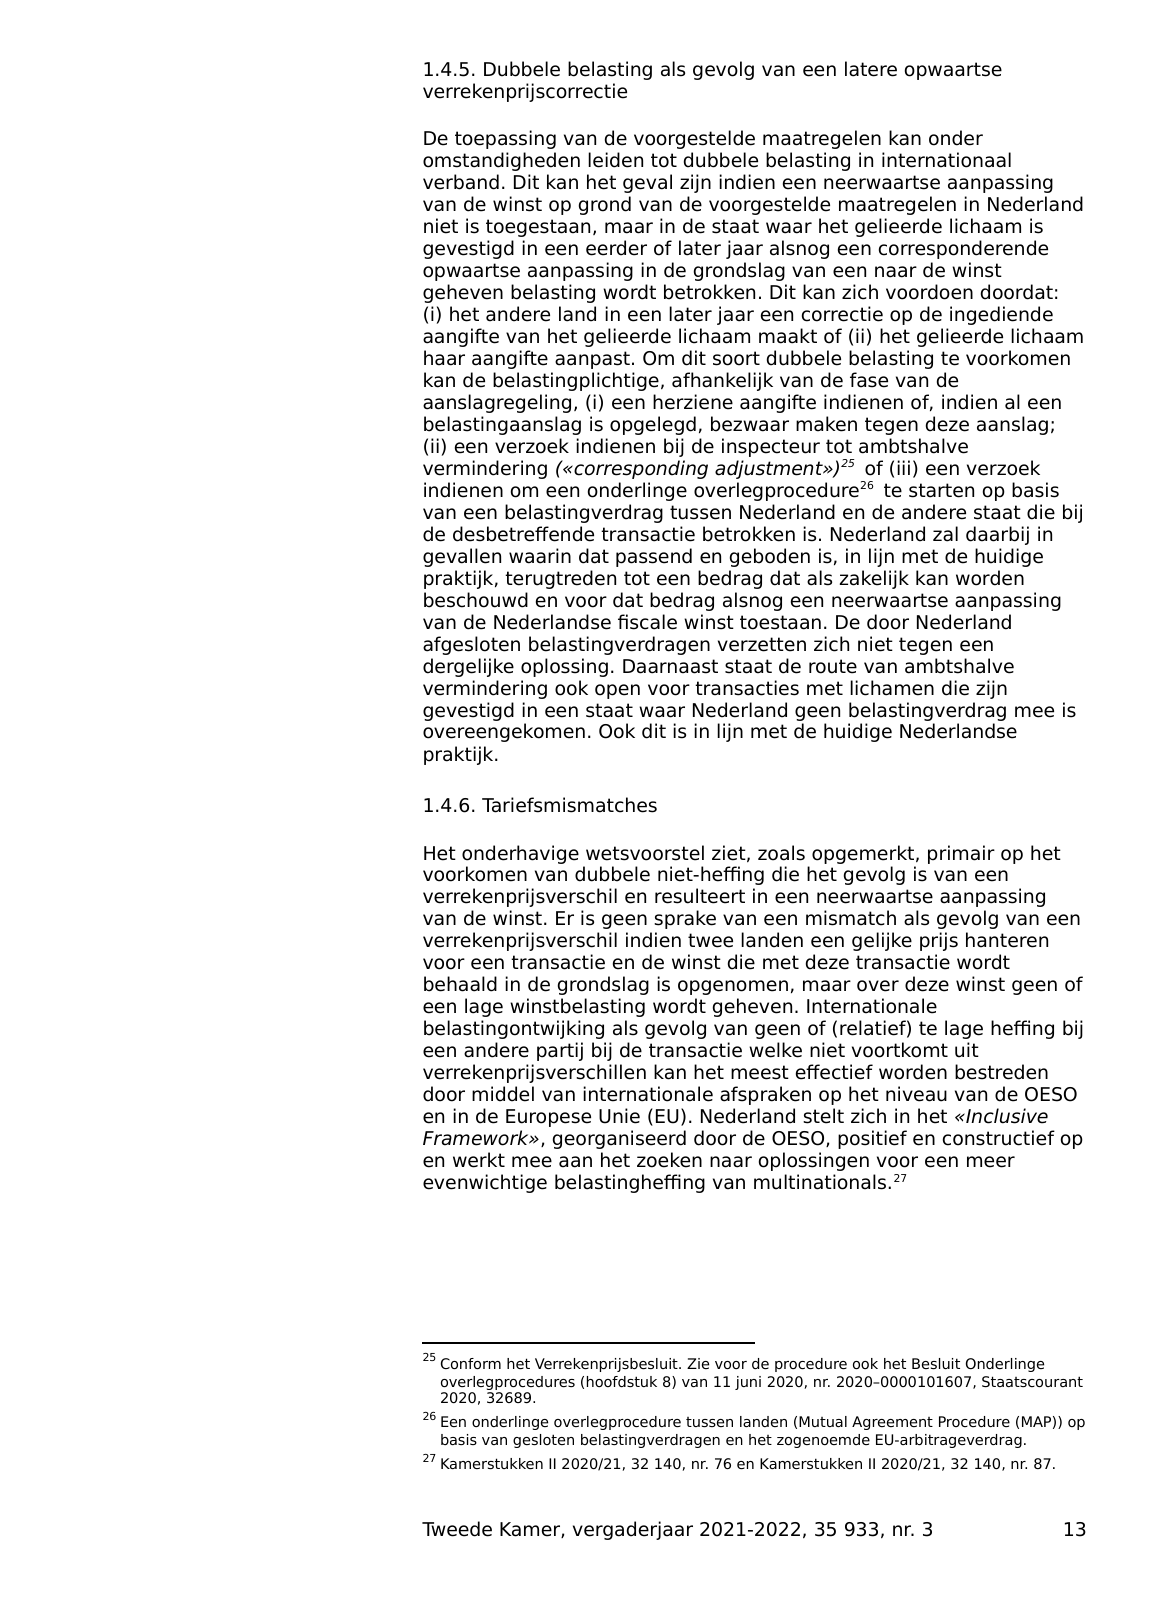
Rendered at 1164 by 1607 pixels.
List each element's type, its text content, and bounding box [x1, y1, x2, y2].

text Conform het Verrekenprijsbesluit. Zie voor de procedure ook het Besluit Onderlinge overlegprocedures (hoofdstuk 8) van 11 juni 2020, nr. 2020–0000101607, Staatscourant 2020, 32689. [422, 1352, 1087, 1407]
text Een onderlinge overlegprocedure tussen landen (Mutual Agreement Procedure (MAP)) op basis van gesloten belastingverdragen en het zogenoemde EU-arbitrageverdrag. [422, 1410, 1087, 1449]
subtitle 1.4.6. Tariefsmismatches [422, 795, 1087, 817]
text Het onderhavige wetsvoorstel ziet, zoals opgemerkt, primair op het voorkomen van dubbele niet-heffing die het gevolg is van een verrekenprijsverschil en resulteert in een neerwaartse aanpassing van de winst. Er is geen sprake van een mismatch als gevolg van een verrekenprijsverschil indien twee landen een gelijke prijs hanteren voor een transactie en de winst die met deze transactie wordt behaald in de grondslag is opgenomen, maar over deze winst geen of een lage winstbelasting wordt geheven. Internationale belastingontwijking als gevolg van geen of (relatief) te lage heffing bij een andere partij bij de transactie welke niet voortkomt uit verrekenprijsverschillen kan het meest effectief worden bestreden door middel van internationale afspraken op het niveau van de OESO en in de Europese Unie (EU). Nederland stelt zich in het «Inclusive Framework», georganiseerd door de OESO, positief en constructief op en werkt mee aan het zoeken naar oplossingen voor een meer evenwichtige belastingheffing van multinationals. [422, 842, 1087, 1194]
text Kamerstukken II 2020/21, 32 140, nr. 76 en Kamerstukken II 2020/21, 32 140, nr. 87. [422, 1452, 1087, 1474]
text De toepassing van de voorgestelde maatregelen kan onder omstandigheden leiden tot dubbele belasting in internationaal verband. Dit kan het geval zijn indien een neerwaartse aanpassing van de winst op grond van de voorgestelde maatregelen in Nederland niet is toegestaan, maar in de staat waar het gelieerde lichaam is gevestigd in een eerder of later jaar alsnog een corresponderende opwaartse aanpassing in de grondslag van een naar de winst geheven belasting wordt betrokken. Dit kan zich voordoen doordat: (i) het andere land in een later jaar een correctie op de ingediende aangifte van het gelieerde lichaam maakt of (ii) het gelieerde lichaam haar aangifte aanpast. Om dit soort dubbele belasting te voorkomen kan de belastingplichtige, afhankelijk van de fase van de aanslagregeling, (i) een herziene aangifte indienen of, indien al een belastingaanslag is opgelegd, bezwaar maken tegen deze aanslag; (ii) een verzoek indienen bij de inspecteur tot ambtshalve vermindering («corresponding adjustment») of (iii) een verzoek indienen om een onderlinge overlegprocedure te starten op basis van een belastingverdrag tussen Nederland en de andere staat die bij de desbetreffende transactie betrokken is. Nederland zal daarbij in gevallen waarin dat passend en geboden is, in lijn met de huidige praktijk, terugtreden tot een bedrag dat als zakelijk kan worden beschouwd en voor dat bedrag alsnog een neerwaartse aanpassing van de Nederlandse fiscale winst toestaan. De door Nederland afgesloten belastingverdragen verzetten zich niet tegen een dergelijke oplossing. Daarnaast staat de route van ambtshalve vermindering ook open voor transacties met lichamen die zijn gevestigd in een staat waar Nederland geen belastingverdrag mee is overeengekomen. Ook dit is in lijn met de huidige Nederlandse praktijk. [422, 128, 1087, 765]
subtitle 1.4.5. Dubbele belasting als gevolg van een latere opwaartse verrekenprijscorrectie [422, 59, 1087, 103]
